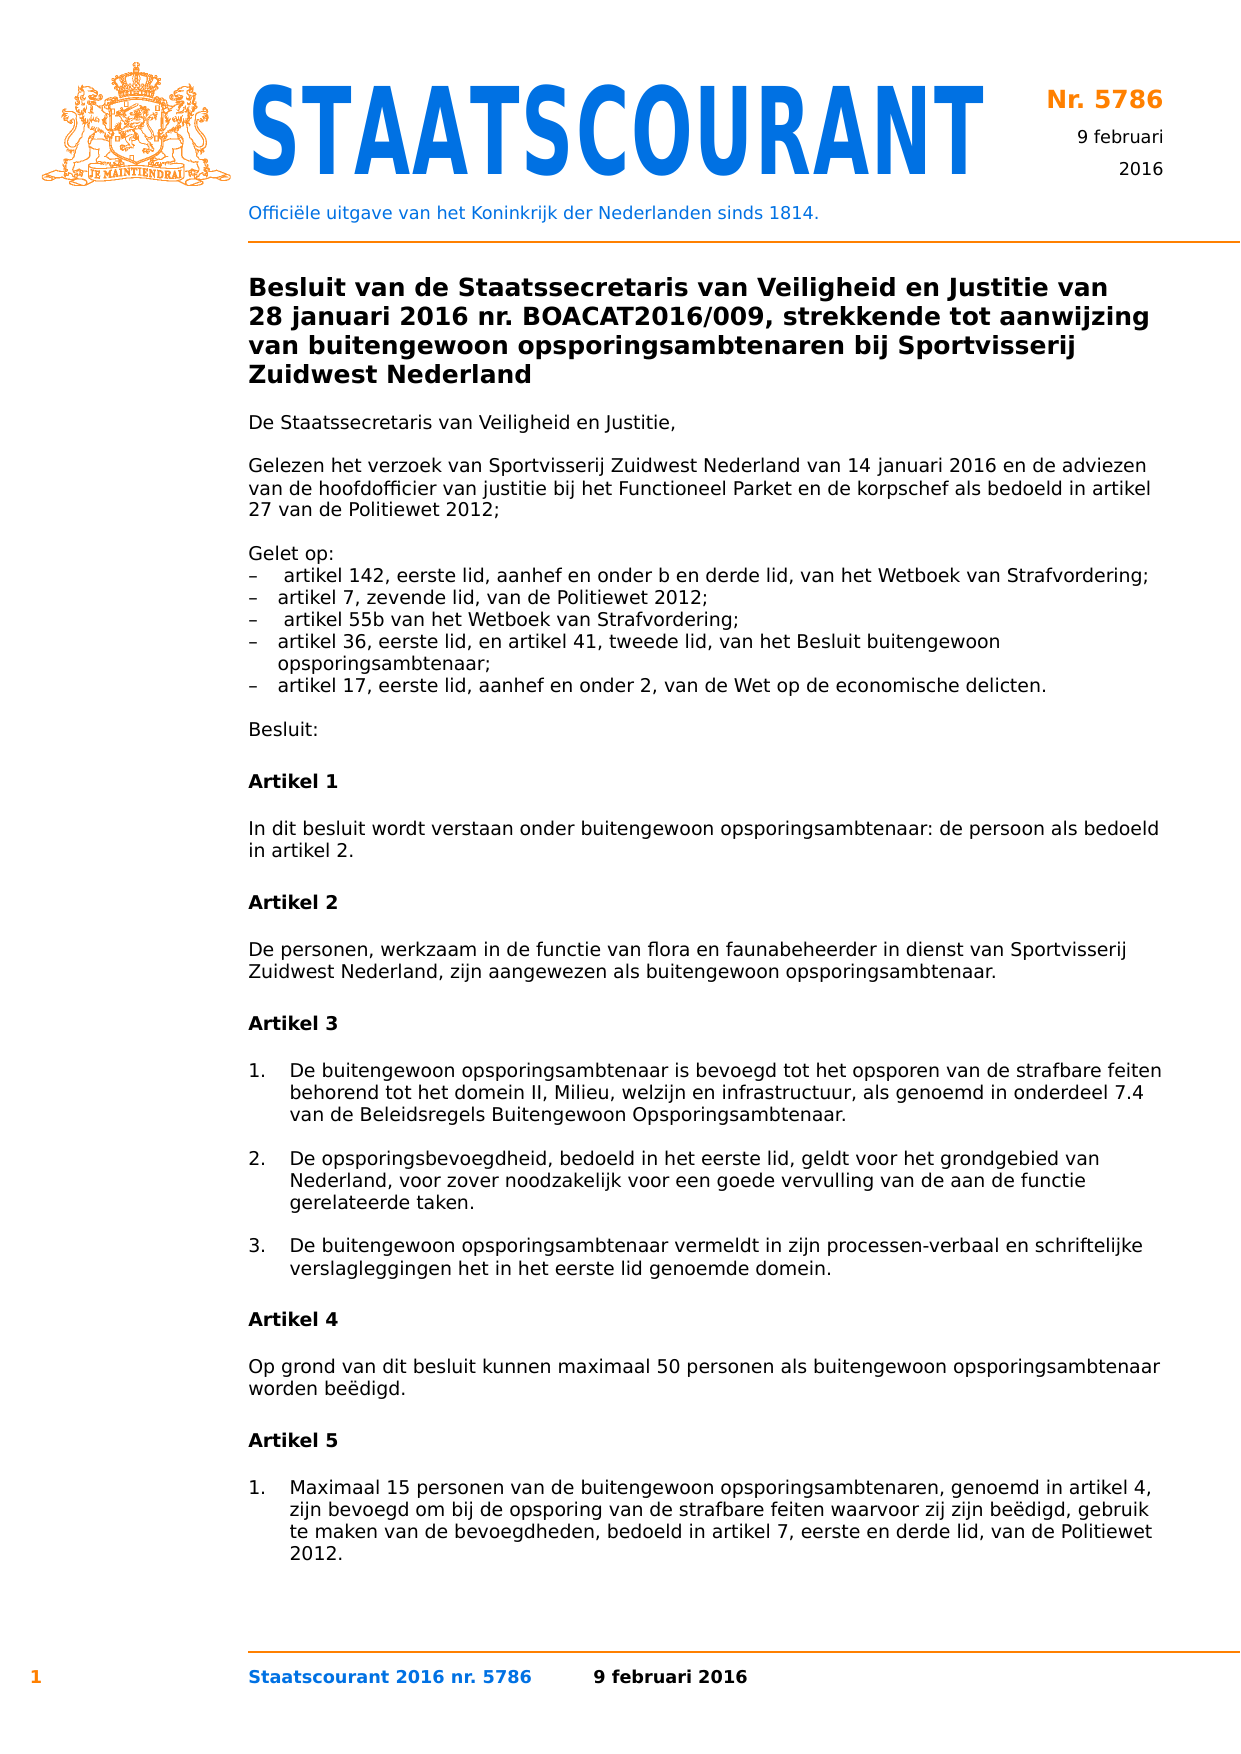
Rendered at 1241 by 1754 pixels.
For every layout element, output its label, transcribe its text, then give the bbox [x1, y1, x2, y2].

subtitle Artikel 2 [248, 892, 1163, 914]
text – artikel 17, eerste lid, aanhef en onder 2, van de Wet op de economische delicten. [248, 675, 1163, 697]
text De personen, werkzaam in de functie van flora en faunabeheerder in dienst van Sportvisserij Zuidwest Nederland, zijn aangewezen als buitengewoon opsporingsambtenaar. [248, 939, 1163, 983]
table_header [25, 62, 248, 241]
text 1. De buitengewoon opsporingsambtenaar is bevoegd tot het opsporen van de strafbare feiten behorend tot het domein II, Milieu, welzijn en infrastructuur, als genoemd in onderdeel 7.4 van de Beleidsregels Buitengewoon Opsporingsambtenaar. [248, 1060, 1163, 1126]
subtitle Artikel 3 [248, 1013, 1163, 1035]
text – artikel 55b van het Wetboek van Strafvordering; [248, 609, 1163, 631]
table_cell 9 februari [998, 121, 1240, 153]
text Besluit: [248, 719, 1163, 741]
text 3. De buitengewoon opsporingsambtenaar vermeldt in zijn processen-verbaal en schriftelijke verslagleggingen het in het eerste lid genoemde domein. [248, 1235, 1163, 1279]
table_header STAATSCOURANT [248, 62, 998, 203]
text De Staatssecretaris van Veiligheid en Justitie, [248, 412, 1163, 433]
text – artikel 7, zevende lid, van de Politiewet 2012; [248, 587, 1163, 609]
text Op grond van dit besluit kunnen maximaal 50 personen als buitengewoon opsporingsambtenaar worden beëdigd. [248, 1356, 1163, 1400]
table_header Nr. 5786 [998, 62, 1240, 121]
table_cell 2016 [998, 153, 1240, 203]
text – artikel 36, eerste lid, en artikel 41, tweede lid, van het Besluit buitengewoon opsporingsambtenaar; [248, 631, 1163, 675]
text 2. De opsporingsbevoegdheid, bedoeld in het eerste lid, geldt voor het grondgebied van Nederland, voor zover noodzakelijk voor een goede vervulling van de aan de functie gerelateerde taken. [248, 1148, 1163, 1213]
picture [41, 62, 231, 186]
text Gelezen het verzoek van Sportvisserij Zuidwest Nederland van 14 januari 2016 en de adviezen van de hoofdofficier van justitie bij het Functioneel Parket en de korpschef als bedoeld in artikel 27 van de Politiewet 2012; [248, 455, 1163, 521]
text – artikel 142, eerste lid, aanhef en onder b en derde lid, van het Wetboek van Strafvordering; [248, 565, 1163, 587]
subtitle Artikel 1 [248, 771, 1163, 793]
subtitle Artikel 4 [248, 1309, 1163, 1331]
subtitle Besluit van de Staatssecretaris van Veiligheid en Justitie van 28 januari 2016 nr. BOACAT2016/009, strekkende tot aanwijzing van buitengewoon opsporingsambtenaren bij Sportvisserij Zuidwest Nederland [248, 273, 1163, 390]
text 1. Maximaal 15 personen van de buitengewoon opsporingsambtenaren, genoemd in artikel 4, zijn bevoegd om bij de opsporing van de strafbare feiten waarvoor zij zijn beëdigd, gebruik te maken van de bevoegdheden, bedoeld in artikel 7, eerste en derde lid, van de Politiewet 2012. [248, 1477, 1163, 1565]
subtitle Artikel 5 [248, 1430, 1163, 1452]
text In dit besluit wordt verstaan onder buitengewoon opsporingsambtenaar: de persoon als bedoeld in artikel 2. [248, 818, 1163, 862]
text Gelet op: [248, 543, 1163, 565]
table_cell Officiële uitgave van het Koninkrijk der Nederlanden sinds 1814. [248, 203, 1240, 241]
